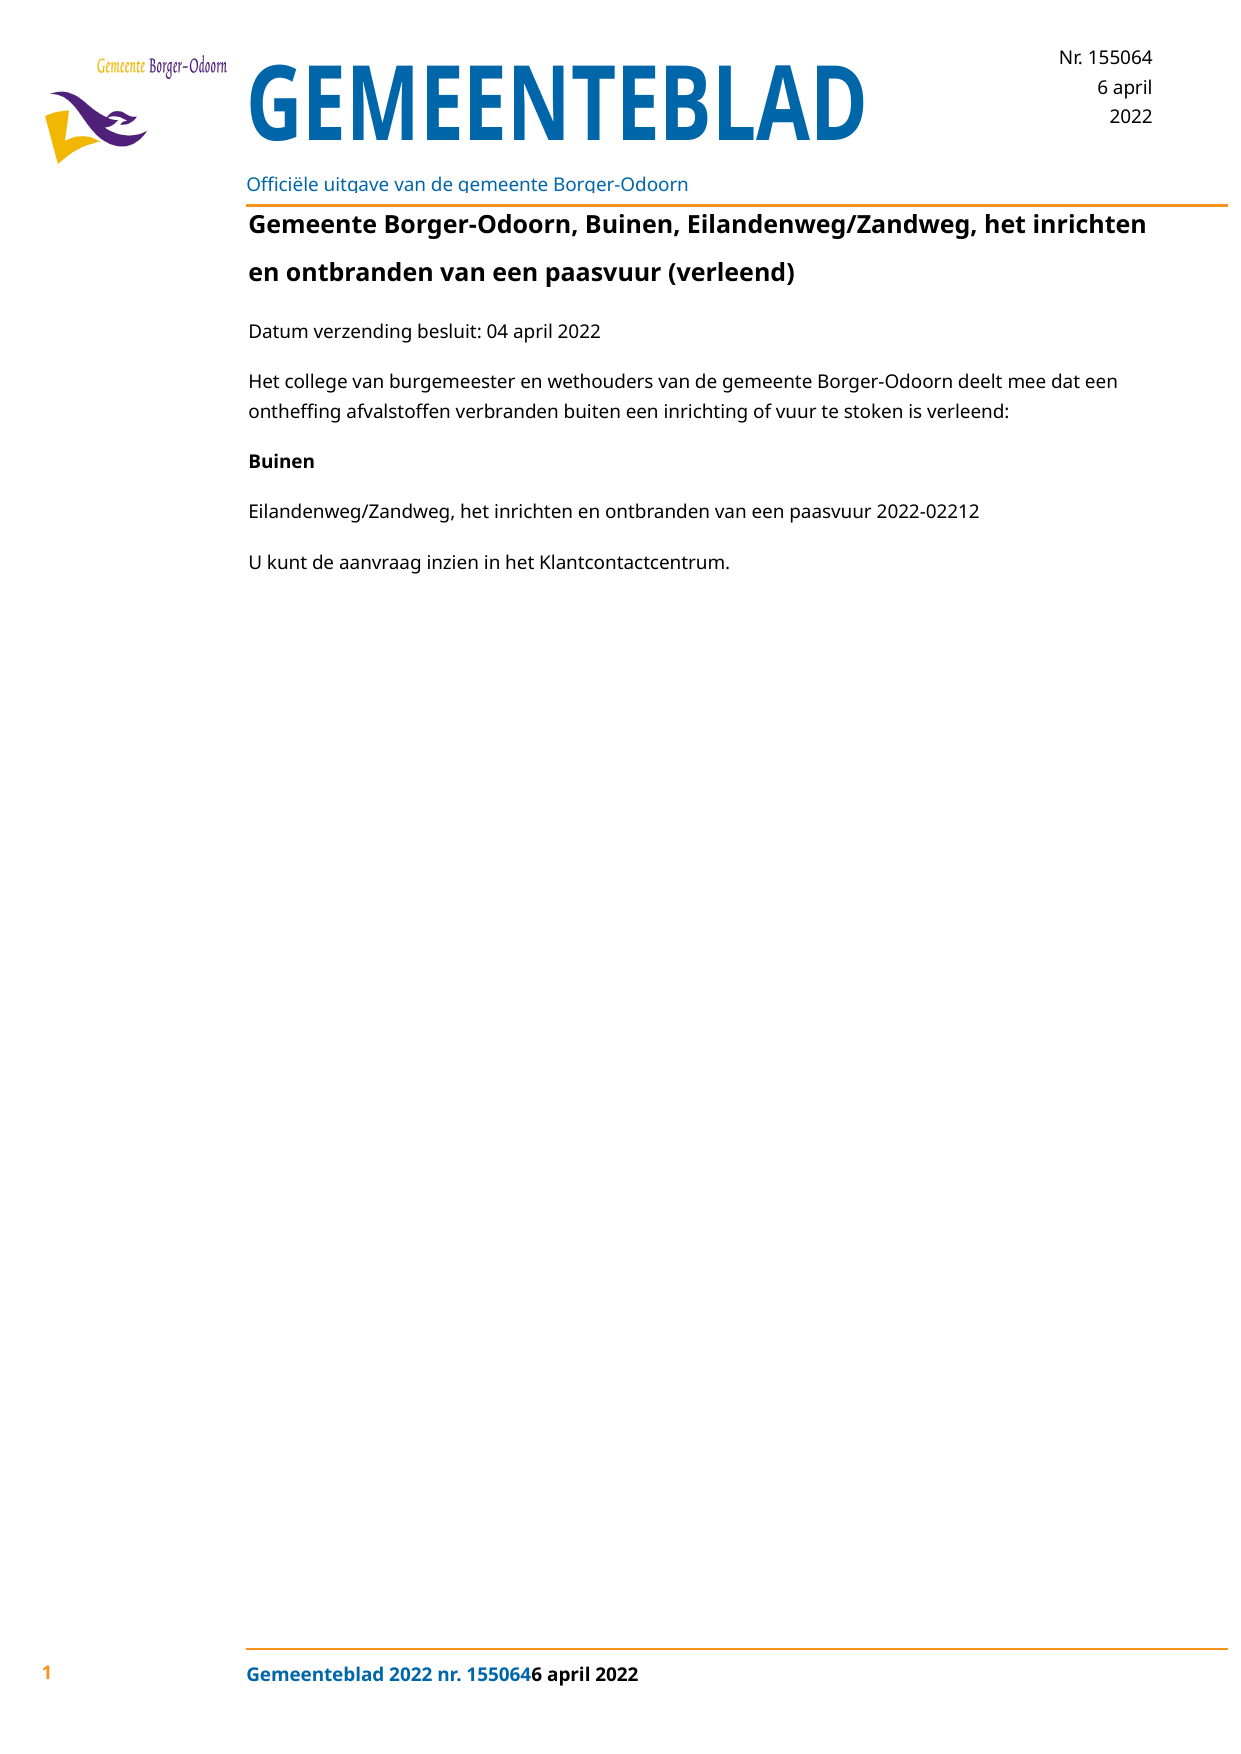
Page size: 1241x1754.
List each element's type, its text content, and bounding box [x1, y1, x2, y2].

text Datum verzending besluit: 04 april 2022 [248, 318, 1152, 344]
picture [41, 47, 231, 172]
text Buinen [248, 448, 1152, 474]
text Eilandenweg/Zandweg, het inrichten en ontbranden van een paasvuur 2022-02212 [248, 499, 1152, 524]
text Het college van burgemeester en wethouders van de gemeente Borger-Odoorn deelt mee dat een ontheffing afvalstoffen verbranden buiten een inrichting of vuur te stoken is verleend: [248, 368, 1152, 424]
text Gemeente Borger-Odoorn, Buinen, Eilandenweg/Zandweg, het inrichten en ontbranden van een paasvuur (verleend) [248, 207, 1152, 288]
text U kunt de aanvraag inzien in het Klantcontactcentrum. [248, 549, 1152, 575]
